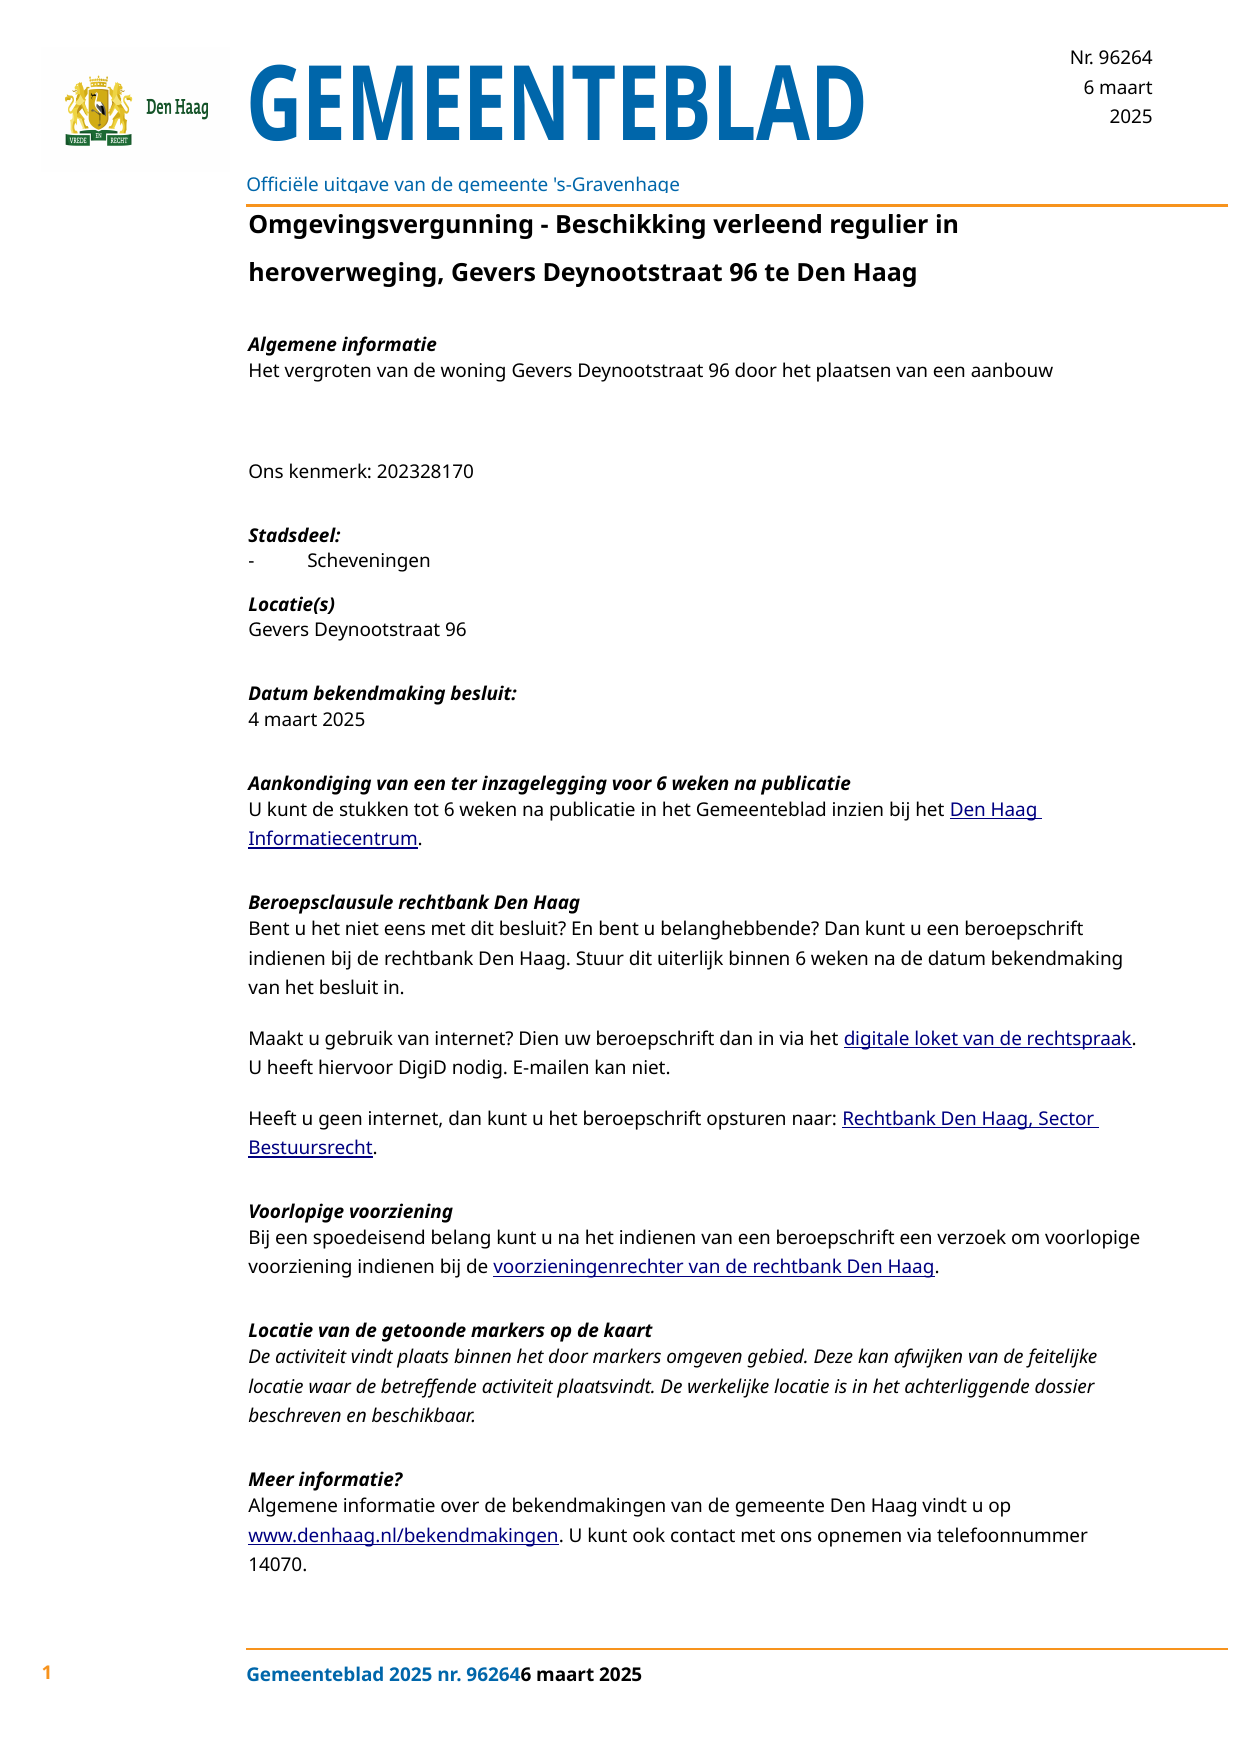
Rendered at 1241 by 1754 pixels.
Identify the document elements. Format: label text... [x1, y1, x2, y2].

text Het vergroten van de woning Gevers Deynootstraat 96 door het plaatsen van een aanbouw [248, 357, 1152, 383]
text Algemene informatie [248, 331, 1152, 357]
text Ons kenmerk: 202328170 [248, 458, 1152, 484]
text Bij een spoedeisend belang kunt u na het indienen van een beroepschrift een verzoek om voorlopige voorziening indienen bij de voorzieningenrechter van de rechtbank Den Haag. [248, 1224, 1152, 1279]
text Stadsdeel: [248, 522, 1152, 548]
text Heeft u geen internet, dan kunt u het beroepschrift opsturen naar: Rechtbank Den Haag, Sector Bestuursrecht. [248, 1105, 1152, 1160]
text Locatie van de getoonde markers op de kaart [248, 1318, 1152, 1343]
text U kunt de stukken tot 6 weken na publicatie in het Gemeenteblad inzien bij het Den Haag Informatiecentrum. [248, 796, 1152, 851]
text Bent u het niet eens met dit besluit? En bent u belanghebbende? Dan kunt u een beroepschrift indienen bij de rechtbank Den Haag. Stuur dit uiterlijk binnen 6 weken na de datum bekendmaking van het besluit in. [248, 915, 1152, 1000]
text Voorlopige voorziening [248, 1198, 1152, 1224]
text Beroepsclausule rechtbank Den Haag [248, 889, 1152, 915]
text Datum bekendmaking besluit: [248, 681, 1152, 706]
text Locatie(s) [248, 591, 1152, 617]
text Algemene informatie over de bekendmakingen van de gemeente Den Haag vindt u op www.denhaag.nl/bekendmakingen. U kunt ook contact met ons opnemen via telefoonnummer 14070. [248, 1492, 1152, 1577]
list Scheveningen [248, 548, 1152, 573]
text 4 maart 2025 [248, 706, 1152, 732]
text Gevers Deynootstraat 96 [248, 617, 1152, 642]
text Maakt u gebruik van internet? Dien uw beroepschrift dan in via het digitale loket van de rechtspraak. U heeft hiervoor DigiD nodig. E-mailen kan niet. [248, 1025, 1152, 1080]
text Aankondiging van een ter inzagelegging voor 6 weken na publicatie [248, 770, 1152, 796]
text Omgevingsvergunning - Beschikking verleend regulier in heroverweging, Gevers Deynootstraat 96 te Den Haag [248, 207, 1152, 288]
text De activiteit vindt plaats binnen het door markers omgeven gebied. Deze kan afwijken van de feitelijke locatie waar de betreffende activiteit plaatsvindt. De werkelijke locatie is in het achterliggende dossier beschreven en beschikbaar. [248, 1343, 1152, 1428]
picture [41, 47, 231, 172]
text Meer informatie? [248, 1466, 1152, 1492]
